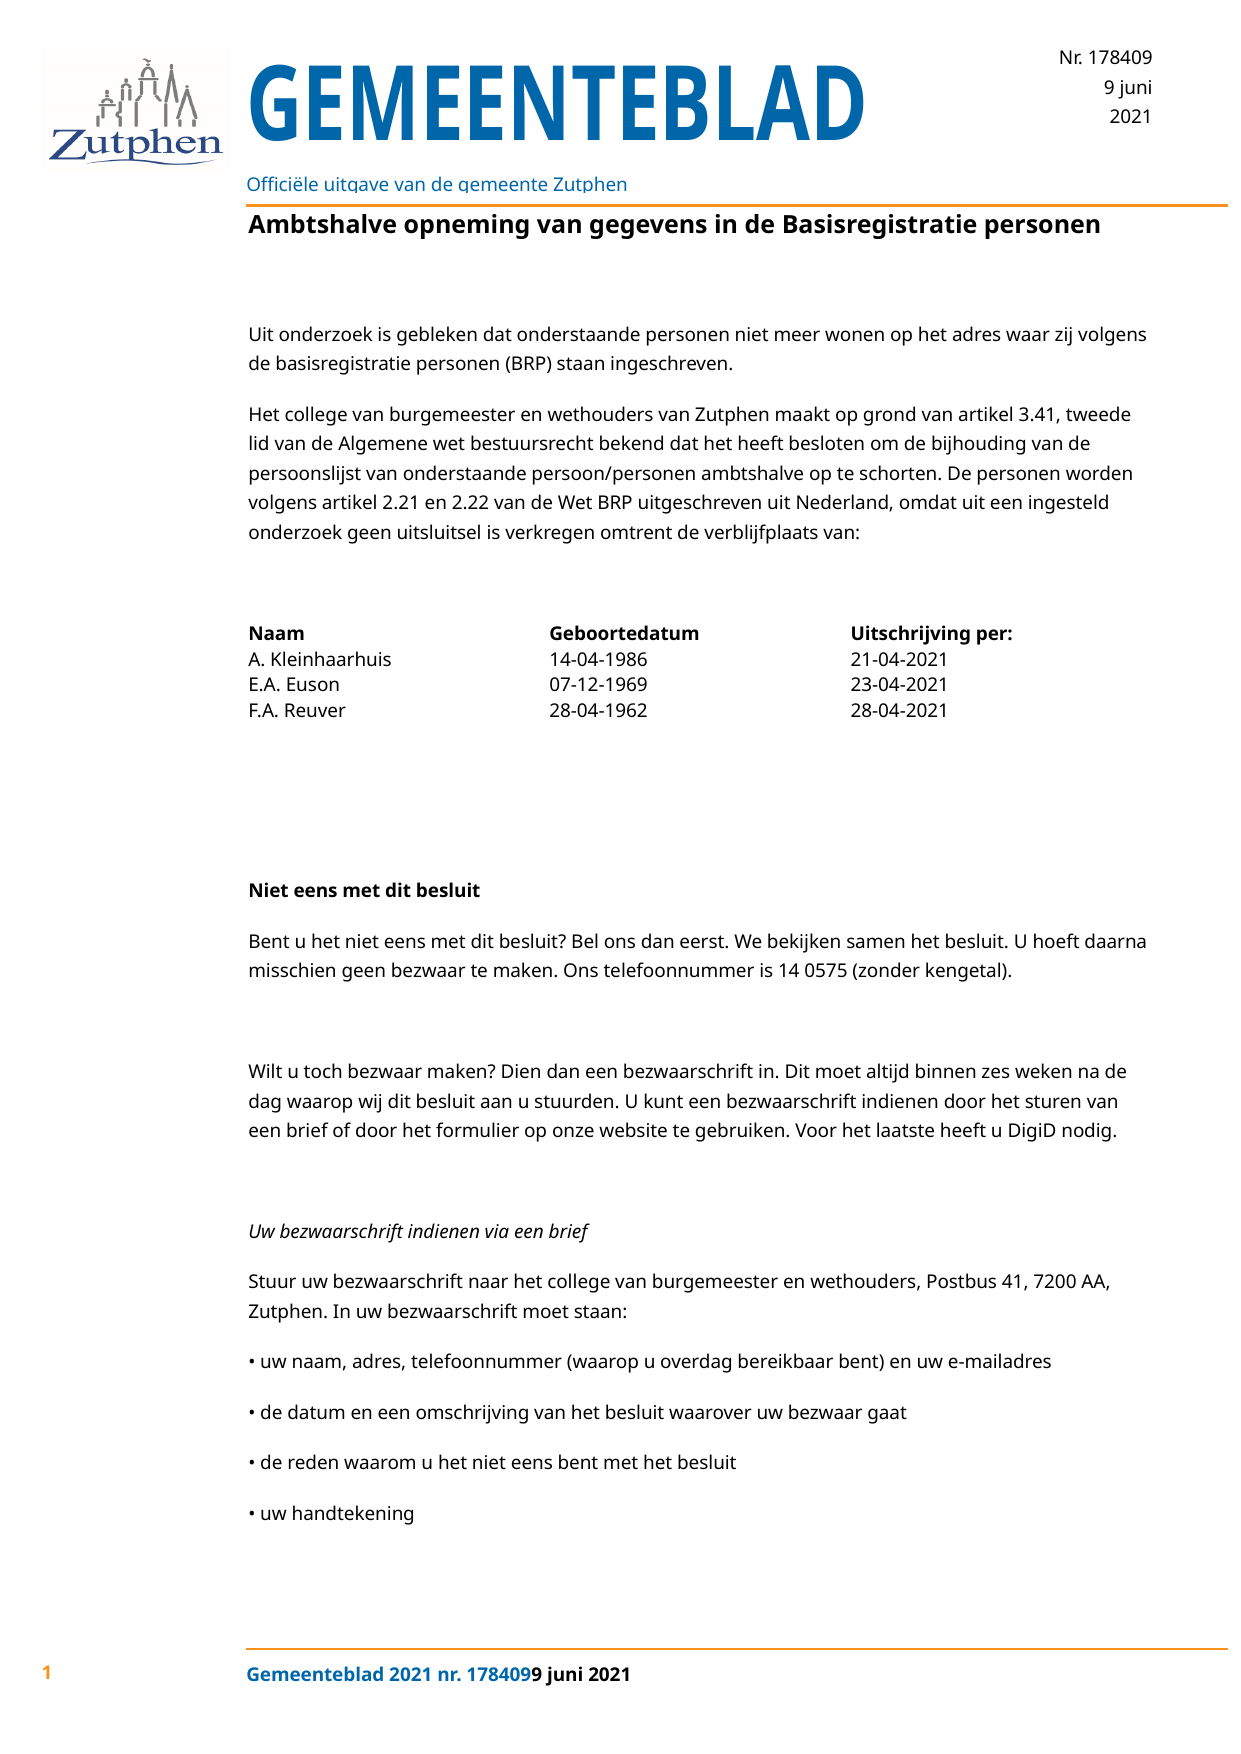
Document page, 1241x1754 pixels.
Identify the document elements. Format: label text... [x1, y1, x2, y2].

table_cell 21-04-2021 [850, 646, 1152, 671]
text Stuur uw bezwaarschrift naar het college van burgemeester en wethouders, Postbus 41, 7200 AA, Zutphen. In uw bezwaarschrift moet staan: [248, 1269, 1152, 1324]
table_cell F.A. Reuver [248, 697, 549, 723]
text Bent u het niet eens met dit besluit? Bel ons dan eerst. We bekijken samen het besluit. U hoeft daarna misschien geen bezwaar te maken. Ons telefoonnummer is 14 0575 (zonder kengetal). [248, 928, 1152, 983]
text • uw handtekening [248, 1500, 1152, 1526]
text • de reden waarom u het niet eens bent met het besluit [248, 1449, 1152, 1475]
table_cell 28-04-2021 [850, 697, 1152, 723]
picture [41, 47, 231, 172]
table_cell 28-04-1962 [549, 697, 850, 723]
table_cell E.A. Euson [248, 671, 549, 697]
table_header Uitschrijving per: [850, 620, 1152, 646]
text Wilt u toch bezwaar maken? Dien dan een bezwaarschrift in. Dit moet altijd binnen zes weken na de dag waarop wij dit besluit aan u stuurden. U kunt een bezwaarschrift indienen door het sturen van een brief of door het formulier op onze website te gebruiken. Voor het laatste heeft u DigiD nodig. [248, 1058, 1152, 1143]
text • uw naam, adres, telefoonnummer (waarop u overdag bereikbaar bent) en uw e-mailadres [248, 1349, 1152, 1374]
table_cell 07-12-1969 [549, 671, 850, 697]
text Het college van burgemeester en wethouders van Zutphen maakt op grond van artikel 3.41, tweede lid van de Algemene wet bestuursrecht bekend dat het heeft besloten om de bijhouding van de persoonslijst van onderstaande persoon/personen ambtshalve op te schorten. De personen worden volgens artikel 2.21 en 2.22 van de Wet BRP uitgeschreven uit Nederland, omdat uit een ingesteld onderzoek geen uitsluitsel is verkregen omtrent de verblijfplaats van: [248, 401, 1152, 545]
table_header Geboortedatum [549, 620, 850, 646]
text Niet eens met dit besluit [248, 877, 1152, 903]
table_cell A. Kleinhaarhuis [248, 646, 549, 671]
text Uw bezwaarschrift indienen via een brief [248, 1218, 1152, 1244]
text Uit onderzoek is gebleken dat onderstaande personen niet meer wonen op het adres waar zij volgens de basisregistratie personen (BRP) staan ingeschreven. [248, 321, 1152, 376]
text • de datum en een omschrijving van het besluit waarover uw bezwaar gaat [248, 1399, 1152, 1425]
table_cell 23-04-2021 [850, 671, 1152, 697]
table_header Naam [248, 620, 549, 646]
text Ambtshalve opneming van gegevens in de Basisregistratie personen [248, 207, 1152, 241]
table_cell 14-04-1986 [549, 646, 850, 671]
